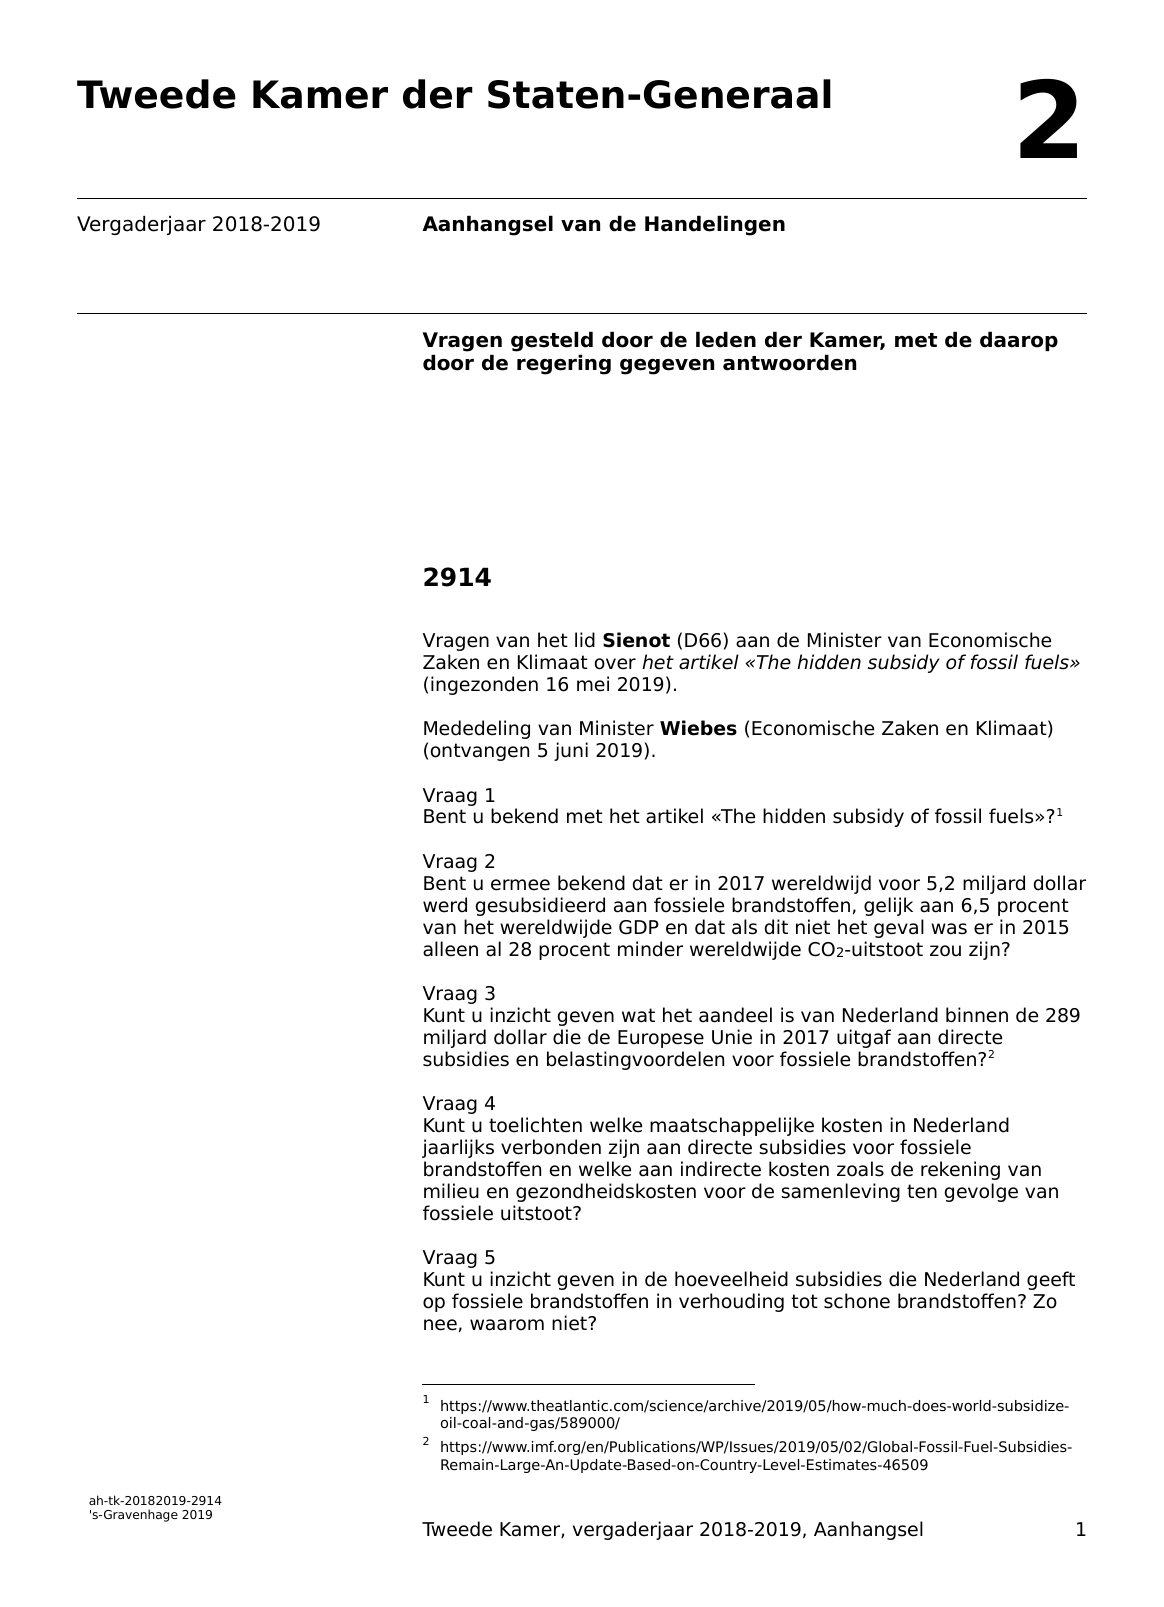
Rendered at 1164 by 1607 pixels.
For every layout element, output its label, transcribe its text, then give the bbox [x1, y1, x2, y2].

text Kunt u toelichten welke maatschappelijke kosten in Nederland jaarlijks verbonden zijn aan directe subsidies voor fossiele brandstoffen en welke aan indirecte kosten zoals de rekening van milieu en gezondheidskosten voor de samenleving ten gevolge van fossiele uitstoot? [422, 1115, 1087, 1225]
table_cell Vergaderjaar 2018-2019 [77, 199, 422, 313]
table_cell Vragen gesteld door de leden der Kamer, met de daarop door de regering gegeven antwoorden [422, 314, 1087, 375]
text https://www.imf.org/en/Publications/WP/Issues/2019/05/02/Global-Fossil-Fuel-Subsidies-Remain-Large-An-Update-Based-on-Country-Level-Estimates-46509 [422, 1435, 1087, 1474]
text Vraag 2 [422, 851, 1087, 873]
text Vraag 1 [422, 784, 1087, 806]
text 2914 [422, 563, 1087, 592]
text Vraag 5 [422, 1247, 1087, 1269]
text Bent u ermee bekend dat er in 2017 wereldwijd voor 5,2 miljard dollar werd gesubsidieerd aan fossiele brandstoffen, gelijk aan 6,5 procent van het wereldwijde GDP en dat als dit niet het geval was er in 2015 alleen al 28 procent minder wereldwijde CO2-uitstoot zou zijn? [422, 873, 1087, 961]
text Bent u bekend met het artikel «The hidden subsidy of fossil fuels»? [422, 806, 1087, 828]
table_cell Aanhangsel van de Handelingen [422, 199, 1087, 313]
text 's-Gravenhage 2019 [88, 1508, 323, 1522]
table_header Tweede Kamer der Staten-Generaal [77, 59, 886, 198]
table_cell [77, 314, 422, 375]
text Kunt u inzicht geven in de hoeveelheid subsidies die Nederland geeft op fossiele brandstoffen in verhouding tot schone brandstoffen? Zo nee, waarom niet? [422, 1269, 1087, 1335]
text ah-tk-20182019-2914 [88, 1494, 323, 1508]
text Vraag 4 [422, 1093, 1087, 1115]
text https://www.theatlantic.com/science/archive/2019/05/how-much-does-world-subsidize-oil-coal-and-gas/589000/ [422, 1393, 1087, 1432]
text Kunt u inzicht geven wat het aandeel is van Nederland binnen de 289 miljard dollar die de Europese Unie in 2017 uitgaf aan directe subsidies en belastingvoordelen voor fossiele brandstoffen? [422, 1005, 1087, 1071]
text Mededeling van Minister Wiebes (Economische Zaken en Klimaat) (ontvangen 5 juni 2019). [422, 718, 1087, 762]
table_header 2 [886, 59, 1087, 198]
text Vragen van het lid Sienot (D66) aan de Minister van Economische Zaken en Klimaat over het artikel «The hidden subsidy of fossil fuels» (ingezonden 16 mei 2019). [422, 630, 1087, 696]
text Vraag 3 [422, 983, 1087, 1005]
